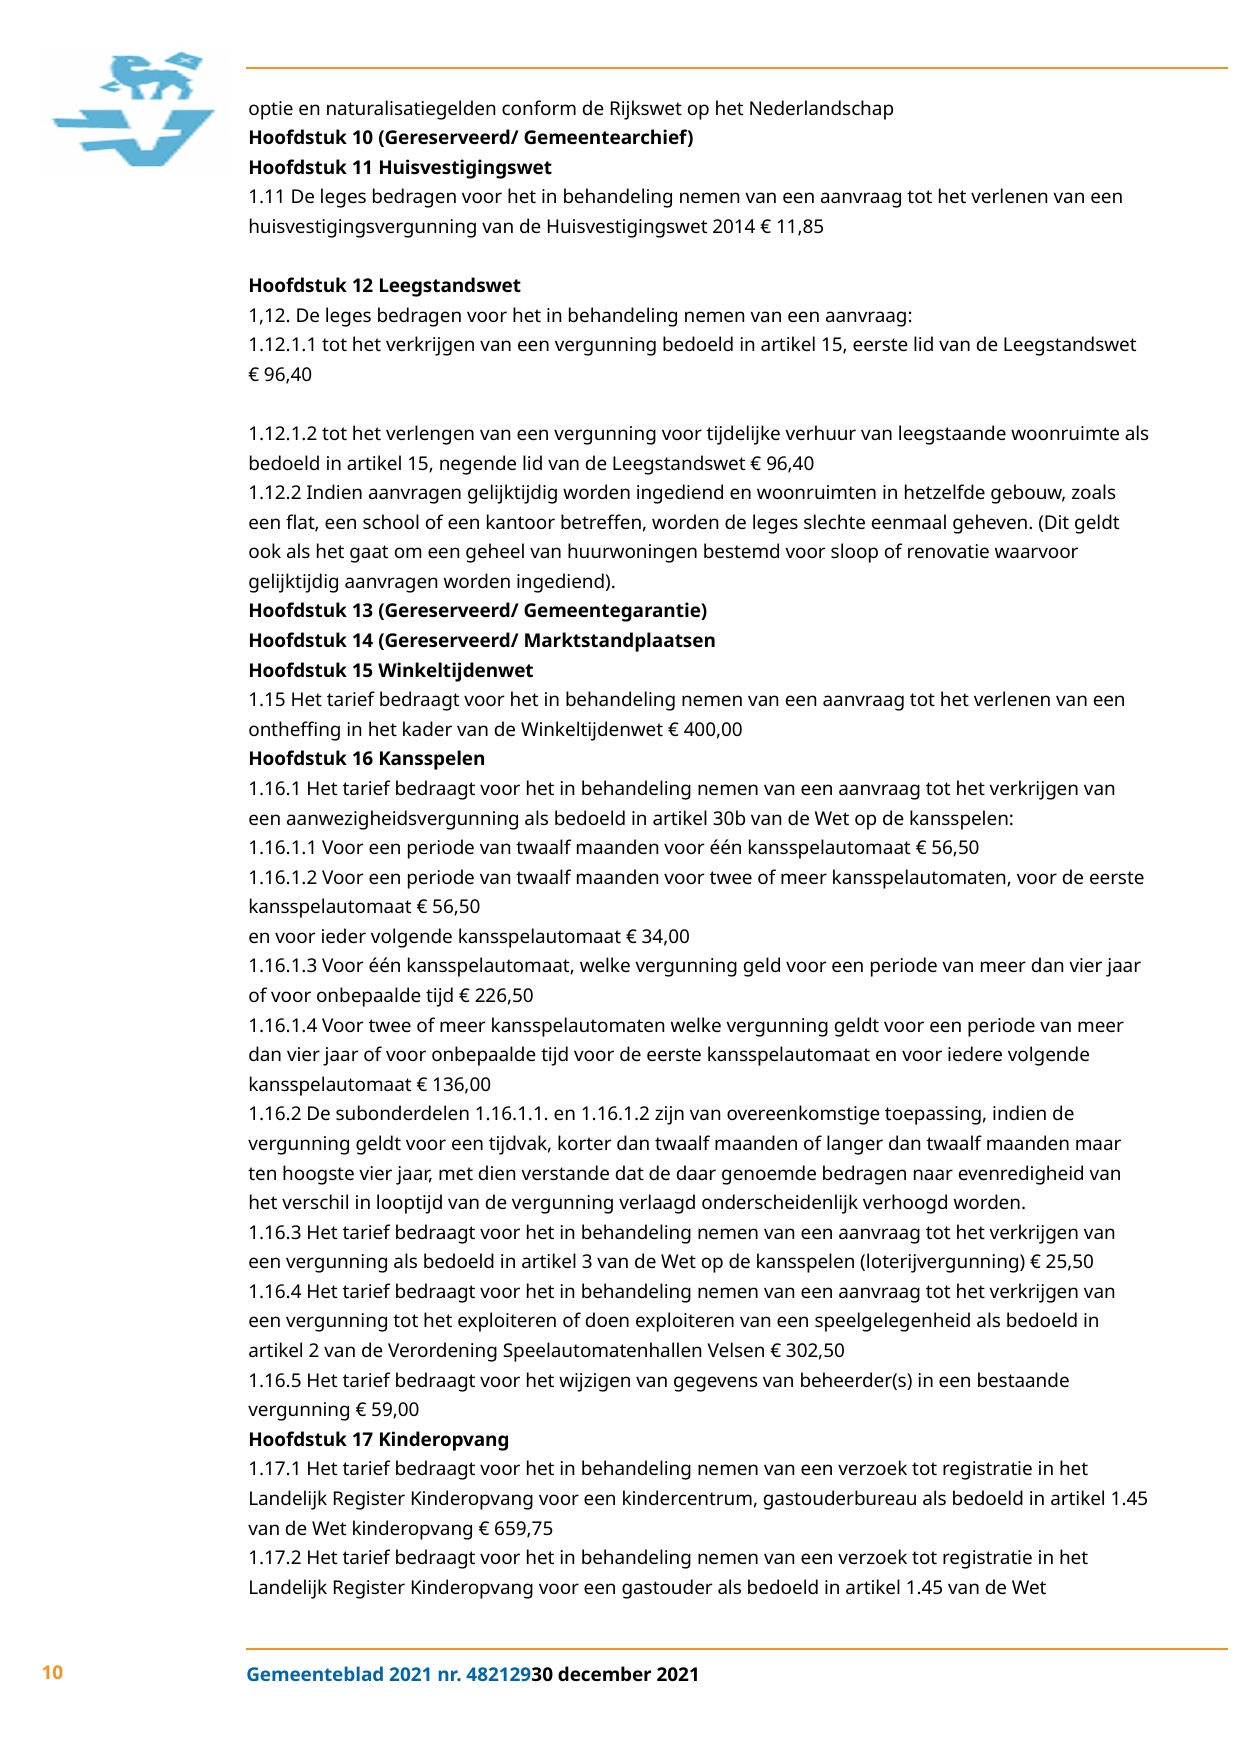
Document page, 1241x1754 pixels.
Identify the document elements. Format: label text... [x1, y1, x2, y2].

picture [41, 47, 231, 172]
text Hoofdstuk 10 (Gereserveerd/ Gemeentearchief) [248, 124, 1152, 150]
text Hoofdstuk 16 Kansspelen [248, 746, 1152, 771]
text optie en naturalisatiegelden conform de Rijkswet op het Nederlandschap [248, 95, 1152, 121]
text Hoofdstuk 14 (Gereserveerd/ Marktstandplaatsen [248, 627, 1152, 653]
text 1.12.1.1 tot het verkrijgen van een vergunning bedoeld in artikel 15, eerste lid van de Leegstandswet [248, 331, 1152, 357]
text 1.16.1.1 Voor een periode van twaalf maanden voor één kansspelautomaat € 56,50 [248, 834, 1152, 860]
text 1.16.2 De subonderdelen 1.16.1.1. en 1.16.1.2 zijn van overeenkomstige toepassing, indien de vergunning geldt voor een tijdvak, korter dan twaalf maanden of langer dan twaalf maanden maar ten hoogste vier jaar, met dien verstande dat de daar genoemde bedragen naar evenredigheid van het verschil in looptijd van de vergunning verlaagd onderscheidenlijk verhoogd worden. [248, 1101, 1152, 1215]
text Hoofdstuk 11 Huisvestigingswet [248, 154, 1152, 180]
text 1.12.1.2 tot het verlengen van een vergunning voor tijdelijke verhuur van leegstaande woonruimte als bedoeld in artikel 15, negende lid van de Leegstandswet € 96,40 [248, 420, 1152, 476]
text 1.11 De leges bedragen voor het in behandeling nemen van een aanvraag tot het verlenen van een huisvestigingsvergunning van de Huisvestigingswet 2014 € 11,85 [248, 183, 1152, 239]
text en voor ieder volgende kansspelautomaat € 34,00 [248, 923, 1152, 949]
text Hoofdstuk 13 (Gereserveerd/ Gemeentegarantie) [248, 598, 1152, 623]
text 1.16.1.3 Voor één kansspelautomaat, welke vergunning geld voor een periode van meer dan vier jaar of voor onbepaalde tijd € 226,50 [248, 953, 1152, 1008]
text Hoofdstuk 17 Kinderopvang [248, 1426, 1152, 1452]
text 1.17.1 Het tarief bedraagt voor het in behandeling nemen van een verzoek tot registratie in het Landelijk Register Kinderopvang voor een kindercentrum, gastouderbureau als bedoeld in artikel 1.45 van de Wet kinderopvang € 659,75 [248, 1456, 1152, 1541]
text 1.16.3 Het tarief bedraagt voor het in behandeling nemen van een aanvraag tot het verkrijgen van een vergunning als bedoeld in artikel 3 van de Wet op de kansspelen (loterijvergunning) € 25,50 [248, 1219, 1152, 1274]
text 1.16.1.2 Voor een periode van twaalf maanden voor twee of meer kansspelautomaten, voor de eerste kansspelautomaat € 56,50 [248, 864, 1152, 919]
text 1.16.1.4 Voor twee of meer kansspelautomaten welke vergunning geldt voor een periode van meer dan vier jaar of voor onbepaalde tijd voor de eerste kansspelautomaat en voor iedere volgende kansspelautomaat € 136,00 [248, 1012, 1152, 1097]
text Hoofdstuk 15 Winkeltijdenwet [248, 657, 1152, 683]
text Hoofdstuk 12 Leegstandswet [248, 272, 1152, 298]
text 1.16.4 Het tarief bedraagt voor het in behandeling nemen van een aanvraag tot het verkrijgen van een vergunning tot het exploiteren of doen exploiteren van een speelgelegenheid als bedoeld in artikel 2 van de Verordening Speelautomatenhallen Velsen € 302,50 [248, 1278, 1152, 1363]
text 1,12. De leges bedragen voor het in behandeling nemen van een aanvraag: [248, 302, 1152, 328]
text 1.16.5 Het tarief bedraagt voor het wijzigen van gegevens van beheerder(s) in een bestaande vergunning € 59,00 [248, 1367, 1152, 1422]
text 1.12.2 Indien aanvragen gelijktijdig worden ingediend en woonruimten in hetzelfde gebouw, zoals een flat, een school of een kantoor betreffen, worden de leges slechte eenmaal geheven. (Dit geldt ook als het gaat om een geheel van huurwoningen bestemd voor sloop of renovatie waarvoor gelijktijdig aanvragen worden ingediend). [248, 479, 1152, 594]
text € 96,40 [248, 361, 1152, 387]
text 1.15 Het tarief bedraagt voor het in behandeling nemen van een aanvraag tot het verlenen van een ontheffing in het kader van de Winkeltijdenwet € 400,00 [248, 686, 1152, 742]
text 1.16.1 Het tarief bedraagt voor het in behandeling nemen van een aanvraag tot het verkrijgen van een aanwezigheidsvergunning als bedoeld in artikel 30b van de Wet op de kansspelen: [248, 775, 1152, 831]
text 1.17.2 Het tarief bedraagt voor het in behandeling nemen van een verzoek tot registratie in het Landelijk Register Kinderopvang voor een gastouder als bedoeld in artikel 1.45 van de Wet [248, 1544, 1152, 1600]
